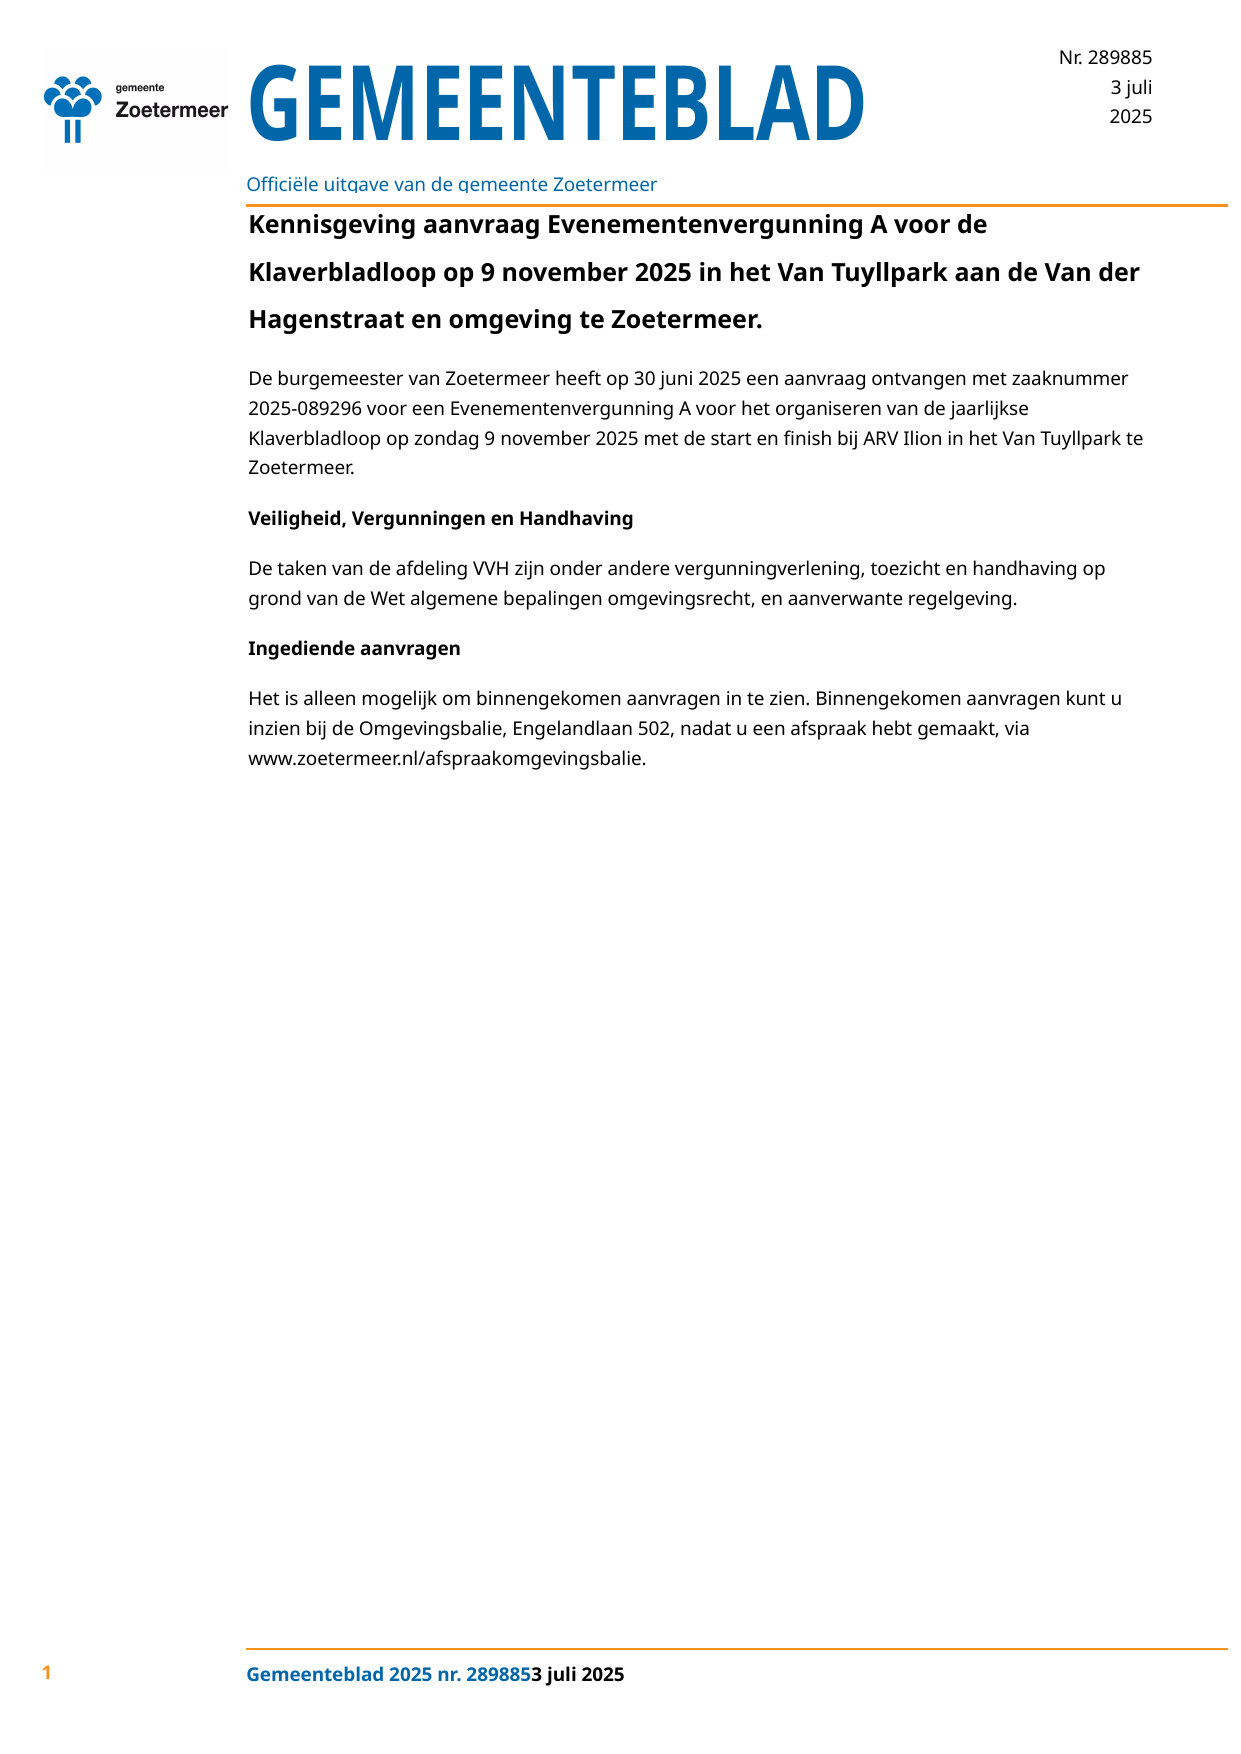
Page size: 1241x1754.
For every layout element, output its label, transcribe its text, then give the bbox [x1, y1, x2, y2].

text De taken van de afdeling VVH zijn onder andere vergunningverlening, toezicht en handhaving op grond van de Wet algemene bepalingen omgevingsrecht, en aanverwante regelgeving. [248, 555, 1152, 610]
text Kennisgeving aanvraag Evenementenvergunning A voor de Klaverbladloop op 9 november 2025 in het Van Tuyllpark aan de Van der Hagenstraat en omgeving te Zoetermeer. [248, 207, 1152, 336]
text Ingediende aanvragen [248, 635, 1152, 661]
text Het is alleen mogelijk om binnengekomen aanvragen in te zien. Binnengekomen aanvragen kunt u inzien bij de Omgevingsbalie, Engelandlaan 502, nadat u een afspraak hebt gemaakt, via www.zoetermeer.nl/afspraakomgevingsbalie. [248, 686, 1152, 770]
text De burgemeester van Zoetermeer heeft op 30 juni 2025 een aanvraag ontvangen met zaaknummer 2025-089296 voor een Evenementenvergunning A voor het organiseren van de jaarlijkse Klaverbladloop op zondag 9 november 2025 met de start en finish bij ARV Ilion in het Van Tuyllpark te Zoetermeer. [248, 366, 1152, 480]
text Veiligheid, Vergunningen en Handhaving [248, 505, 1152, 530]
picture [41, 47, 231, 172]
